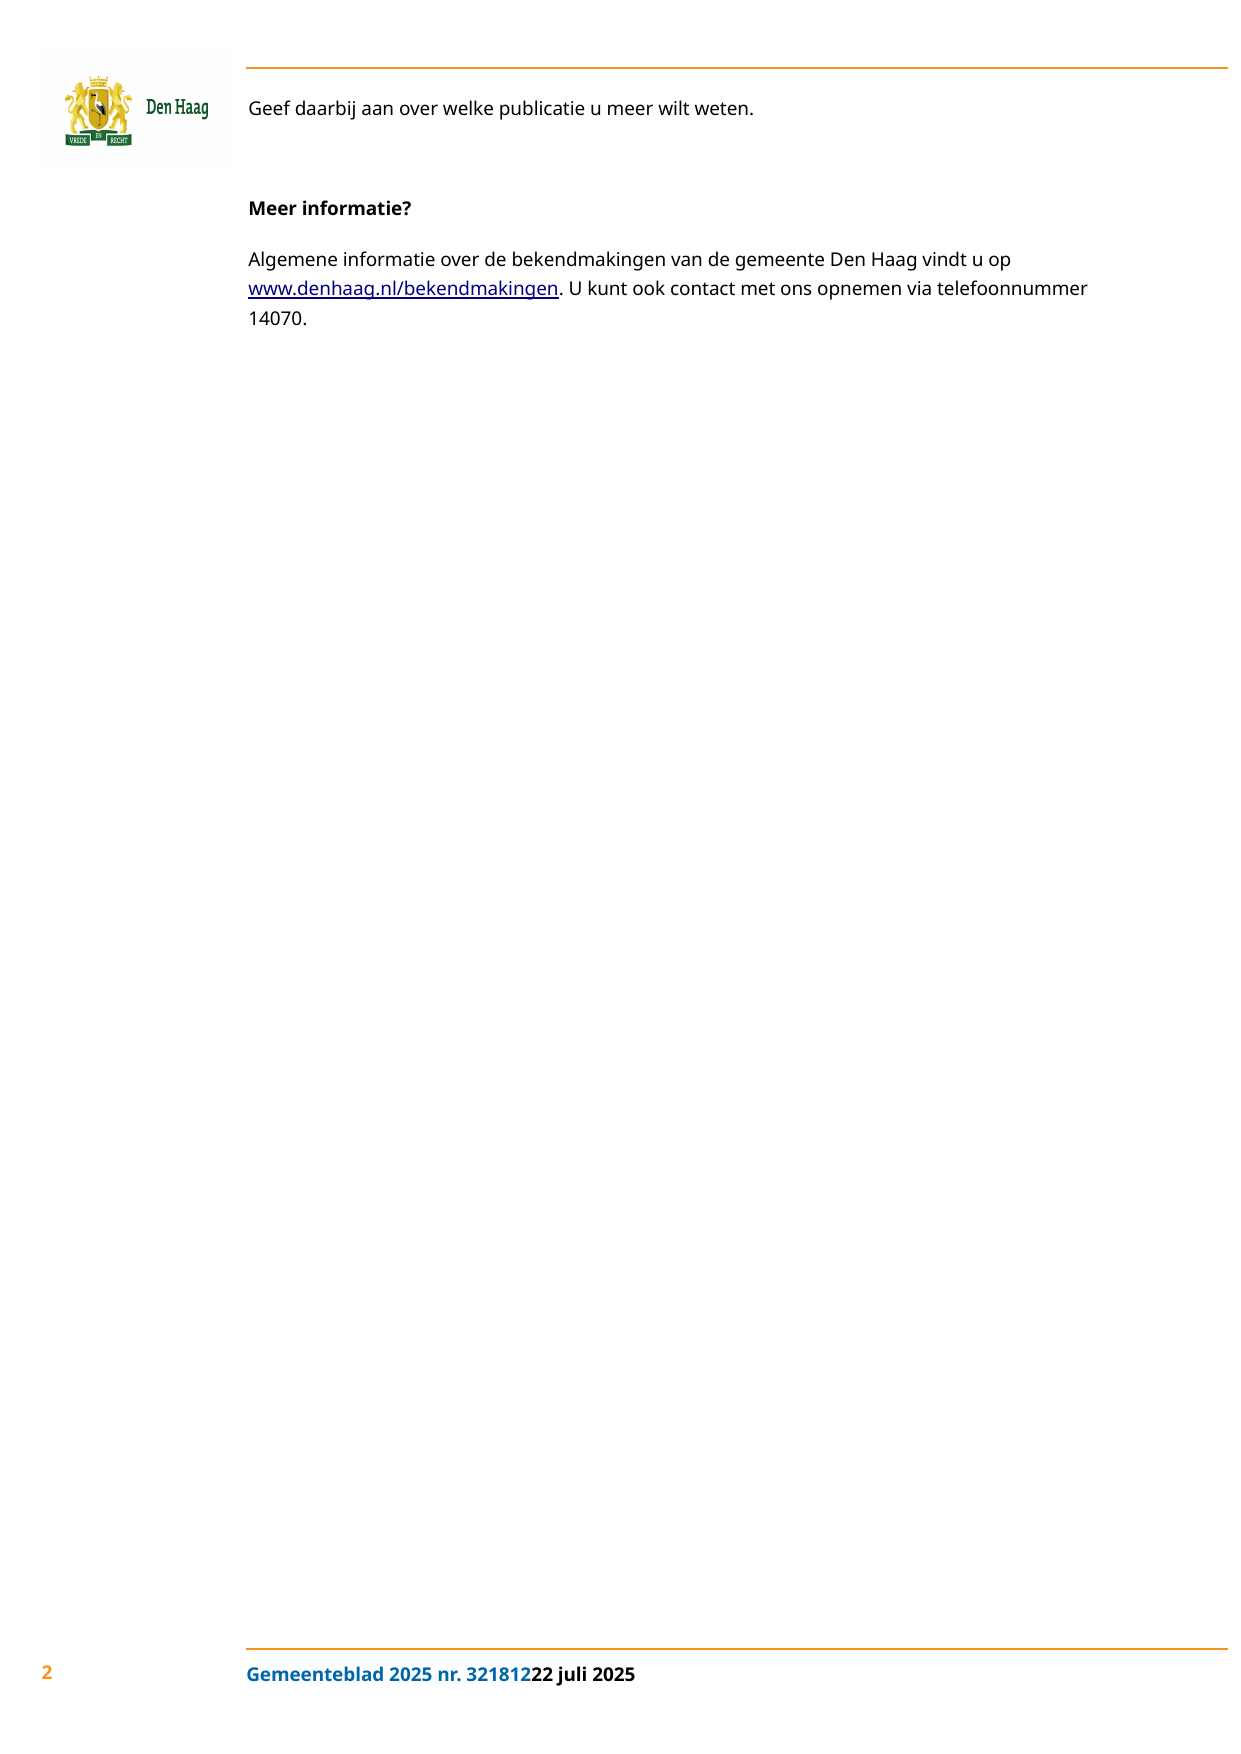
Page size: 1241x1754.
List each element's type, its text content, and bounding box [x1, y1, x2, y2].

text Geef daarbij aan over welke publicatie u meer wilt weten. [248, 95, 1152, 121]
text Algemene informatie over de bekendmakingen van de gemeente Den Haag vindt u op www.denhaag.nl/bekendmakingen. U kunt ook contact met ons opnemen via telefoonnummer 14070. [248, 246, 1152, 331]
text Meer informatie? [248, 196, 1152, 221]
picture [41, 47, 231, 172]
